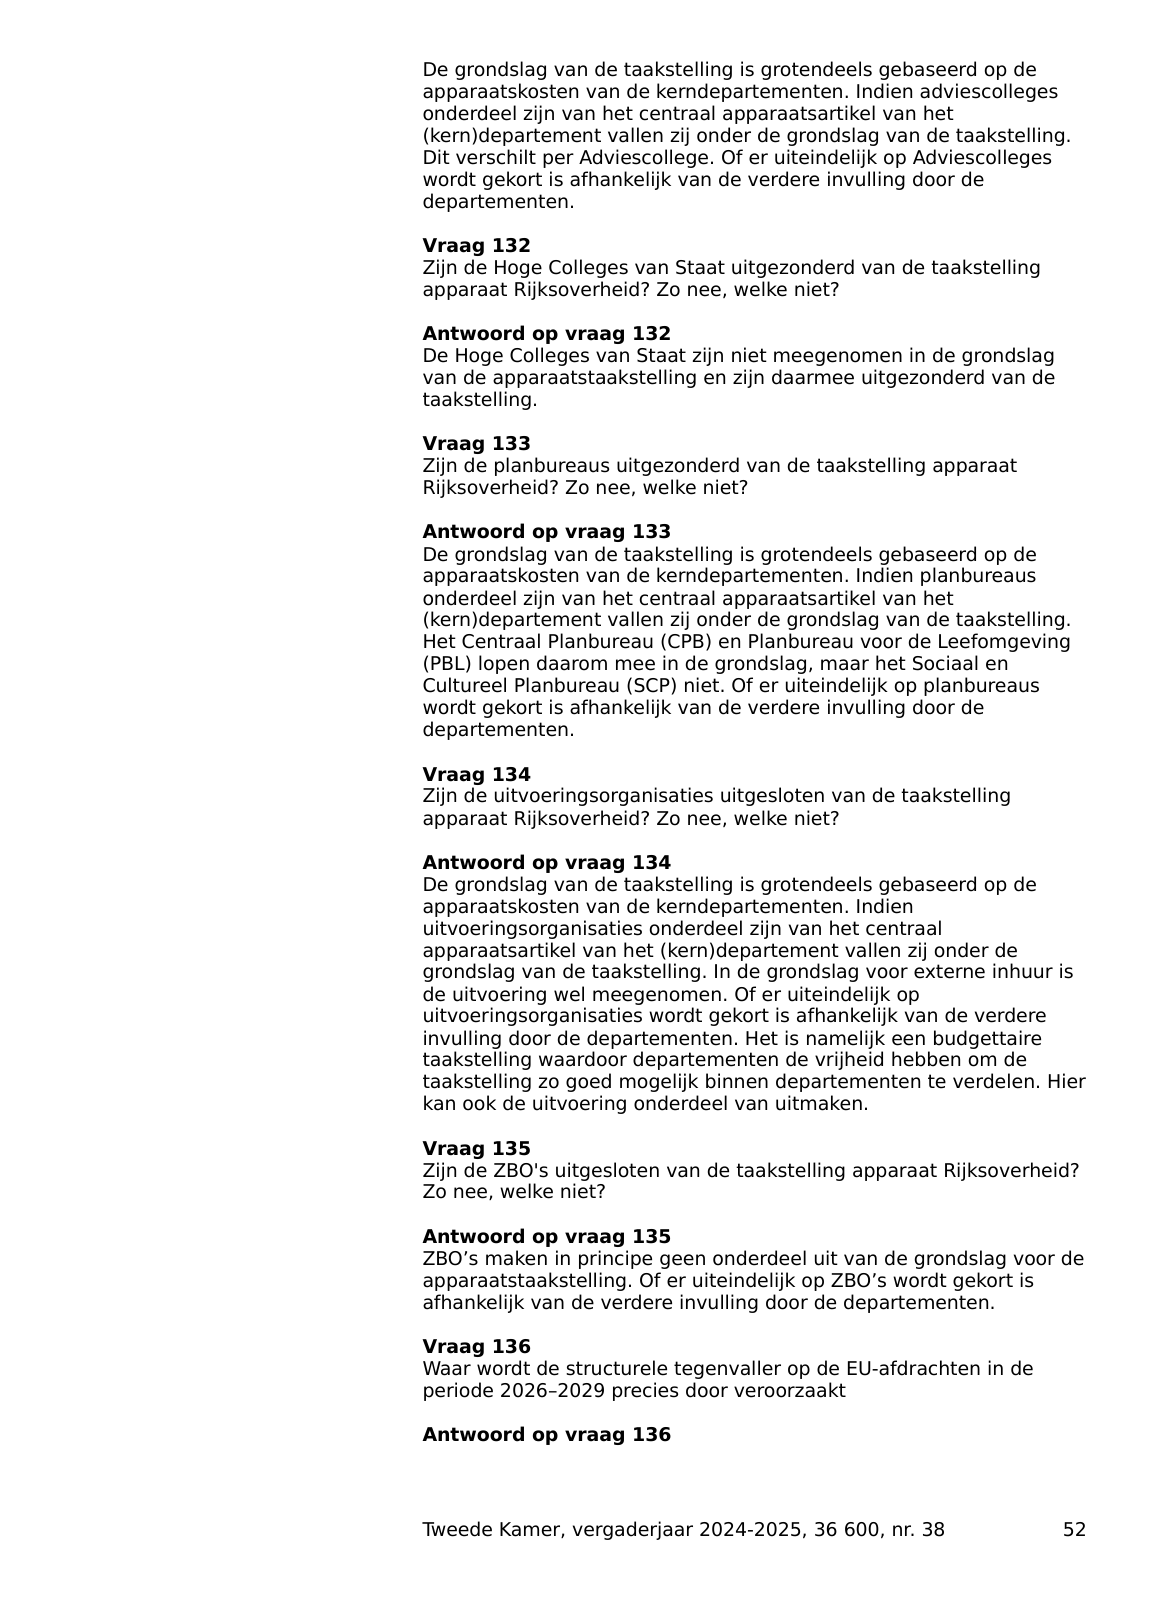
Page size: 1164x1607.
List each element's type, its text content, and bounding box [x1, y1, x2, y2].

text Zijn de ZBO's uitgesloten van de taakstelling apparaat Rijksoverheid? Zo nee, welke niet? [422, 1159, 1087, 1203]
text De grondslag van de taakstelling is grotendeels gebaseerd op de apparaatskosten van de kerndepartementen. Indien planbureaus onderdeel zijn van het centraal apparaatsartikel van het (kern)departement vallen zij onder de grondslag van de taakstelling. Het Centraal Planbureau (CPB) en Planbureau voor de Leefomgeving (PBL) lopen daarom mee in de grondslag, maar het Sociaal en Cultureel Planbureau (SCP) niet. Of er uiteindelijk op planbureaus wordt gekort is afhankelijk van de verdere invulling door de departementen. [422, 543, 1087, 741]
text Zijn de planbureaus uitgezonderd van de taakstelling apparaat Rijksoverheid? Zo nee, welke niet? [422, 455, 1087, 499]
text Zijn de Hoge Colleges van Staat uitgezonderd van de taakstelling apparaat Rijksoverheid? Zo nee, welke niet? [422, 257, 1087, 301]
text Vraag 132 [422, 235, 1087, 257]
text Waar wordt de structurele tegenvaller op de EU-afdrachten in de periode 2026–2029 precies door veroorzaakt [422, 1358, 1087, 1402]
text Vraag 133 [422, 433, 1087, 455]
text De grondslag van de taakstelling is grotendeels gebaseerd op de apparaatskosten van de kerndepartementen. Indien uitvoeringsorganisaties onderdeel zijn van het centraal apparaatsartikel van het (kern)departement vallen zij onder de grondslag van de taakstelling. In de grondslag voor externe inhuur is de uitvoering wel meegenomen. Of er uiteindelijk op uitvoeringsorganisaties wordt gekort is afhankelijk van de verdere invulling door de departementen. Het is namelijk een budgettaire taakstelling waardoor departementen de vrijheid hebben om de taakstelling zo goed mogelijk binnen departementen te verdelen. Hier kan ook de uitvoering onderdeel van uitmaken. [422, 873, 1087, 1115]
text Vraag 134 [422, 763, 1087, 785]
text Antwoord op vraag 133 [422, 521, 1087, 543]
text Antwoord op vraag 134 [422, 852, 1087, 873]
text Antwoord op vraag 136 [422, 1424, 1087, 1446]
text Vraag 136 [422, 1336, 1087, 1358]
text De grondslag van de taakstelling is grotendeels gebaseerd op de apparaatskosten van de kerndepartementen. Indien adviescolleges onderdeel zijn van het centraal apparaatsartikel van het (kern)departement vallen zij onder de grondslag van de taakstelling. Dit verschilt per Adviescollege. Of er uiteindelijk op Adviescolleges wordt gekort is afhankelijk van de verdere invulling door de departementen. [422, 59, 1087, 213]
text De Hoge Colleges van Staat zijn niet meegenomen in de grondslag van de apparaatstaakstelling en zijn daarmee uitgezonderd van de taakstelling. [422, 345, 1087, 411]
text Antwoord op vraag 135 [422, 1226, 1087, 1248]
text Vraag 135 [422, 1137, 1087, 1159]
text ZBO’s maken in principe geen onderdeel uit van de grondslag voor de apparaatstaakstelling. Of er uiteindelijk op ZBO’s wordt gekort is afhankelijk van de verdere invulling door de departementen. [422, 1248, 1087, 1313]
text Zijn de uitvoeringsorganisaties uitgesloten van de taakstelling apparaat Rijksoverheid? Zo nee, welke niet? [422, 785, 1087, 829]
text Antwoord op vraag 132 [422, 323, 1087, 345]
